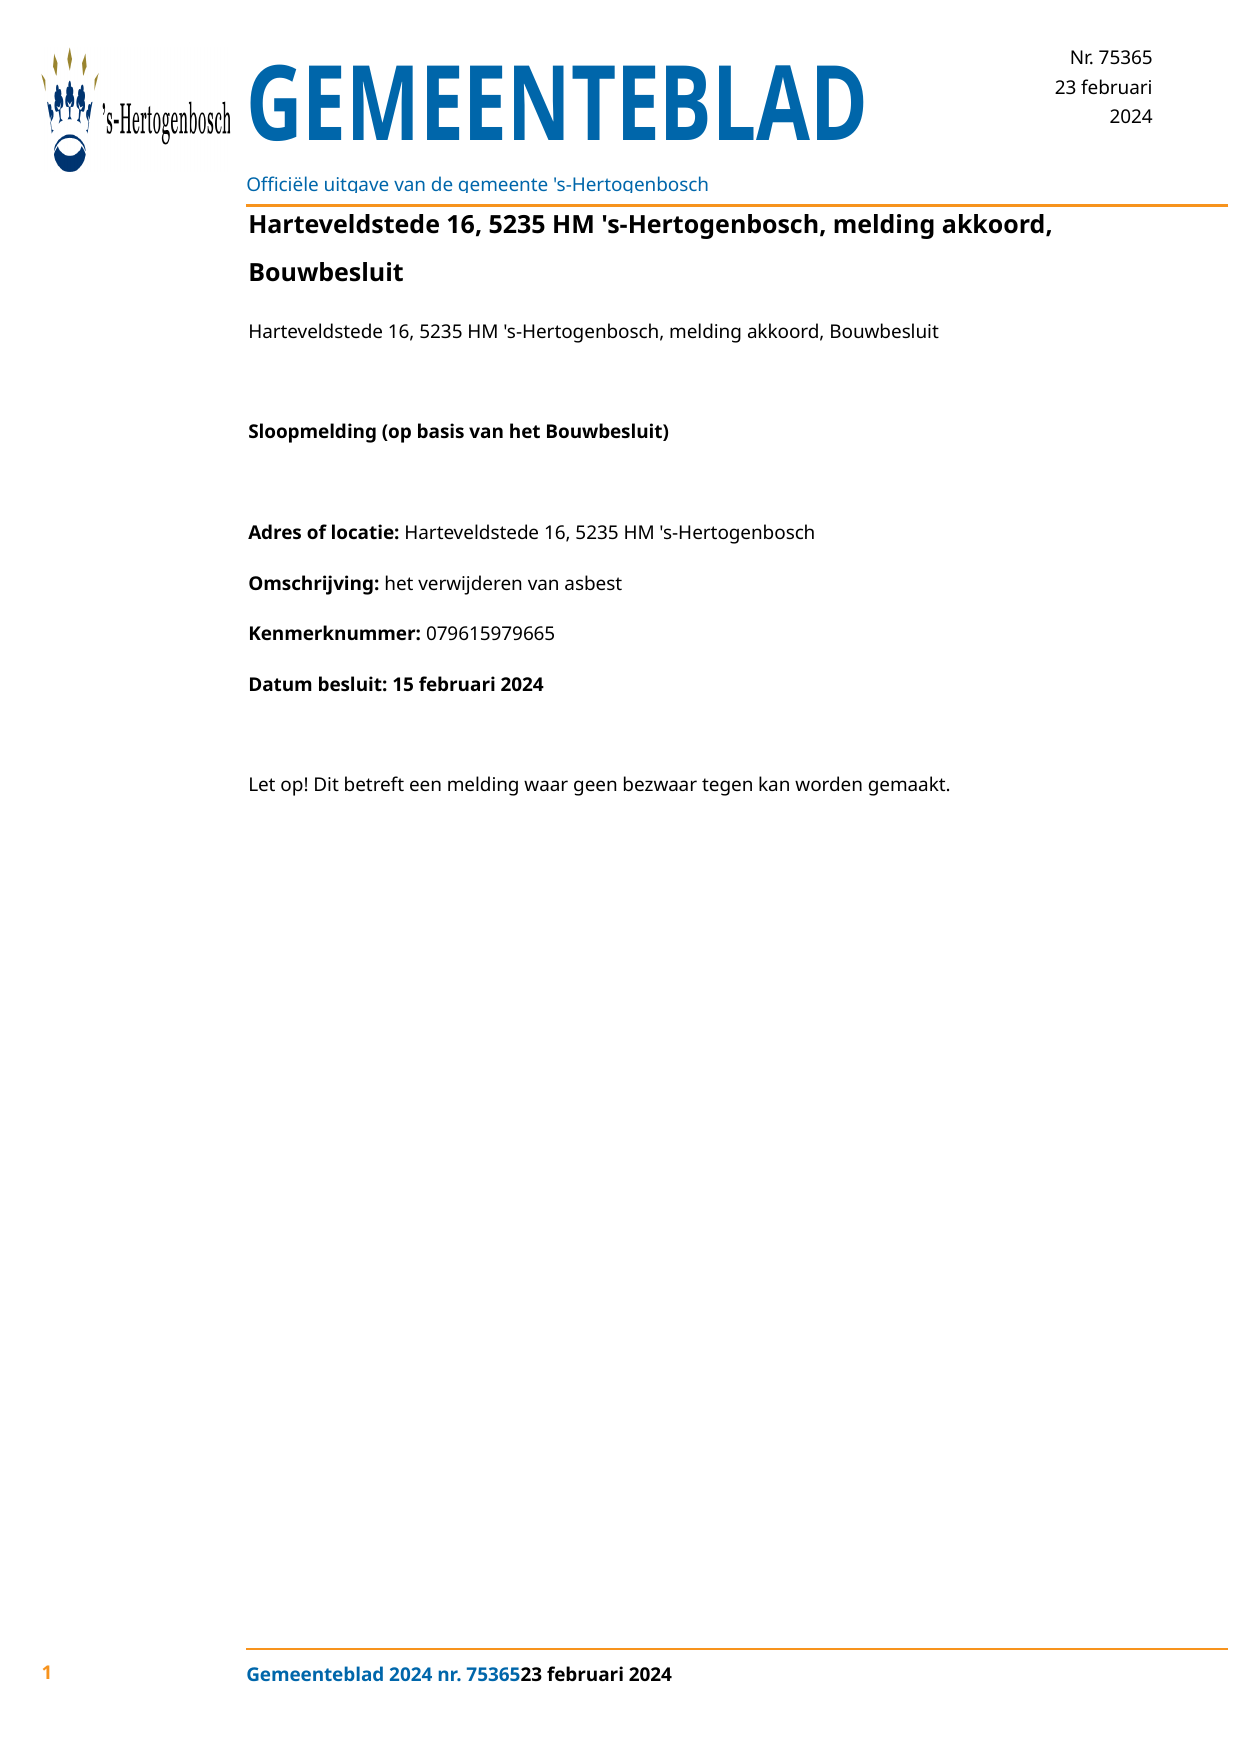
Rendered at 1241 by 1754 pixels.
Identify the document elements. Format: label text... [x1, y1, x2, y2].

text Omschrijving: het verwijderen van asbest [248, 570, 1152, 596]
text Adres of locatie: Harteveldstede 16, 5235 HM 's-Hertogenbosch [248, 519, 1152, 545]
text Harteveldstede 16, 5235 HM 's-Hertogenbosch, melding akkoord, Bouwbesluit [248, 318, 1152, 344]
text Sloopmelding (op basis van het Bouwbesluit) [248, 419, 1152, 444]
text Kenmerknummer: 079615979665 [248, 620, 1152, 646]
picture [41, 47, 231, 172]
text Let op! Dit betreft een melding waar geen bezwaar tegen kan worden gemaakt. [248, 772, 1152, 797]
text Datum besluit: 15 februari 2024 [248, 671, 1152, 697]
text Harteveldstede 16, 5235 HM 's-Hertogenbosch, melding akkoord, Bouwbesluit [248, 207, 1152, 288]
